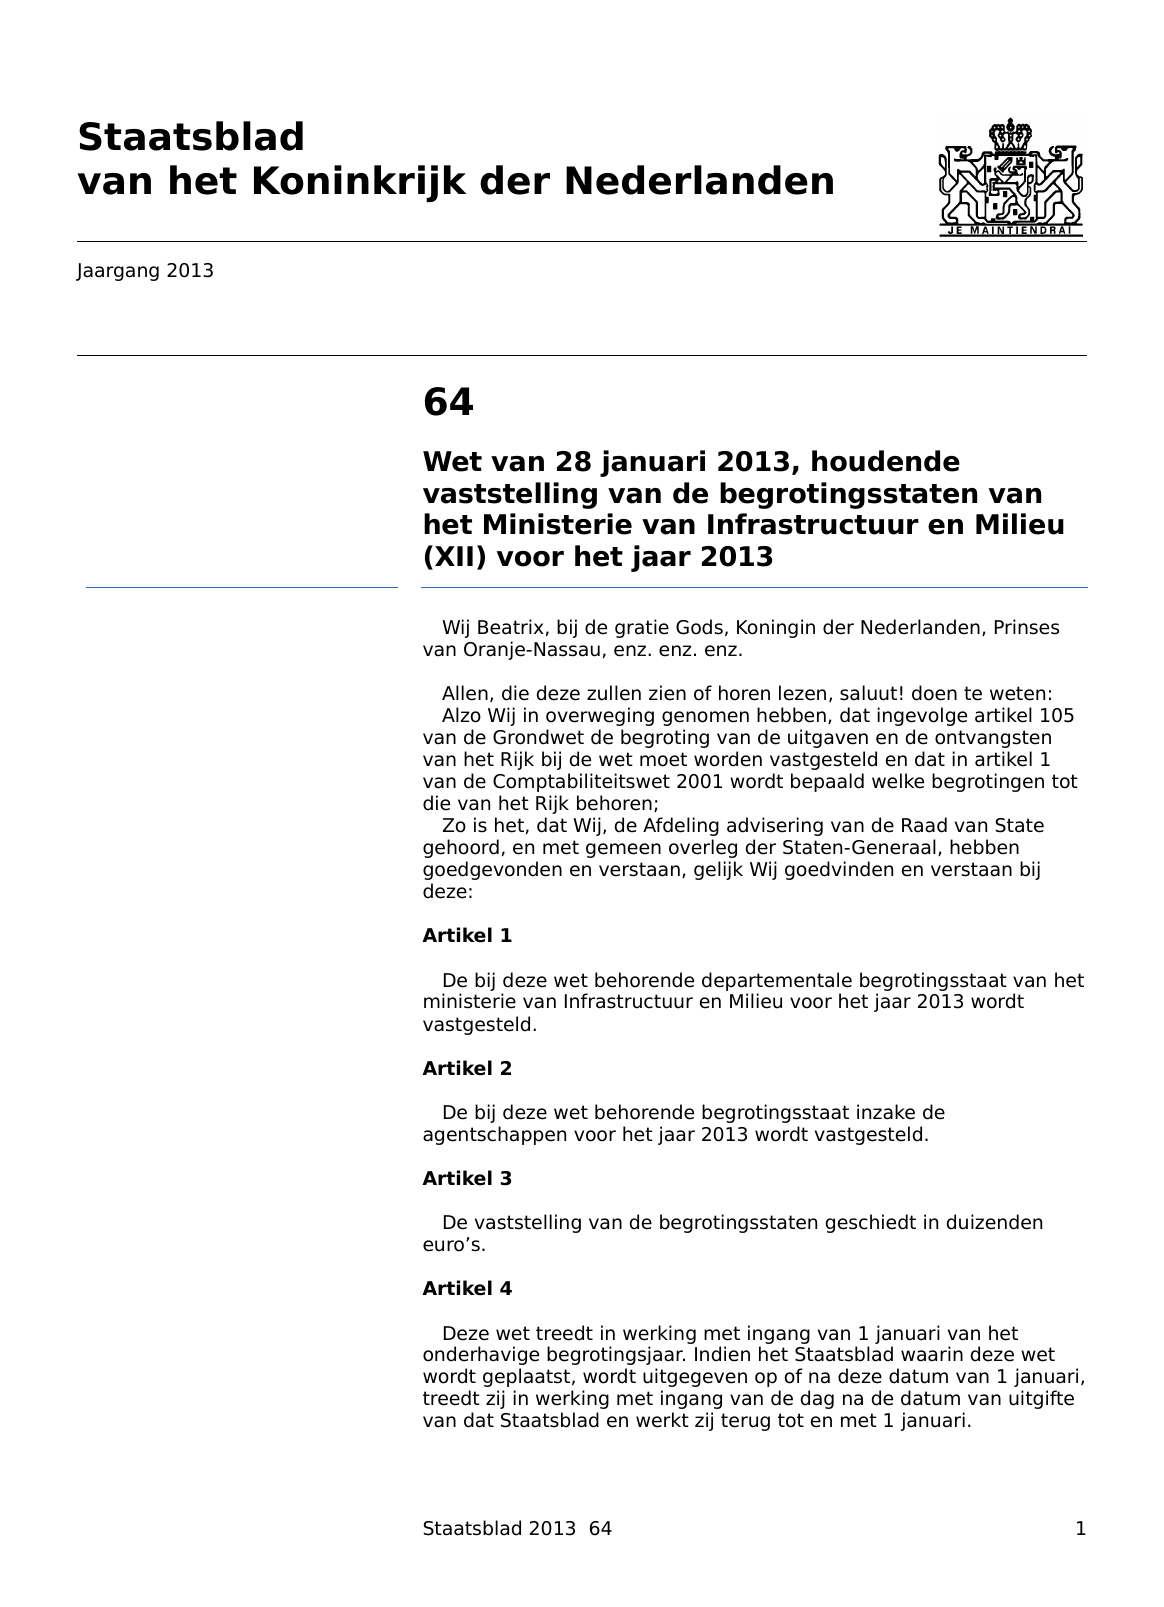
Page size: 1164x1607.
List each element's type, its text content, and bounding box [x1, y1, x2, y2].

subtitle 64 [422, 381, 1087, 424]
text De bij deze wet behorende departementale begrotingsstaat van het ministerie van Infrastructuur en Milieu voor het jaar 2013 wordt vastgesteld. [422, 969, 1087, 1035]
text Zo is het, dat Wij, de Afdeling advisering van de Raad van State gehoord, en met gemeen overleg der Staten-Generaal, hebben goedgevonden en verstaan, gelijk Wij goedvinden en verstaan bij deze: [422, 815, 1087, 903]
text Allen, die deze zullen zien of horen lezen, saluut! doen te weten: [422, 683, 1087, 705]
text Deze wet treedt in werking met ingang van 1 januari van het onderhavige begrotingsjaar. Indien het Staatsblad waarin deze wet wordt geplaatst, wordt uitgegeven op of na deze datum van 1 januari, treedt zij in werking met ingang van de dag na de datum van uitgifte van dat Staatsblad en werkt zij terug tot en met 1 januari. [422, 1322, 1087, 1432]
text Alzo Wij in overweging genomen hebben, dat ingevolge artikel 105 van de Grondwet de begroting van de uitgaven en de ontvangsten van het Rijk bij de wet moet worden vastgesteld en dat in artikel 1 van de Comptabiliteitswet 2001 wordt bepaald welke begrotingen tot die van het Rijk behoren; [422, 705, 1087, 815]
table_cell Jaargang 2013 [77, 242, 1087, 355]
text De vaststelling van de begrotingsstaten geschiedt in duizenden euro’s. [422, 1212, 1087, 1256]
subtitle Artikel 4 [422, 1278, 1087, 1300]
table_header Staatsblad van het Koninkrijk der Nederlanden [77, 100, 886, 241]
subtitle Artikel 2 [422, 1058, 1087, 1079]
table_header [886, 100, 1087, 241]
text Wet van 28 januari 2013, houdende vaststelling van de begrotingsstaten van het Ministerie van Infrastructuur en Milieu (XII) voor het jaar 2013 [422, 447, 1087, 573]
subtitle Artikel 3 [422, 1168, 1087, 1190]
text De bij deze wet behorende begrotingsstaat inzake de agentschappen voor het jaar 2013 wordt vastgesteld. [422, 1102, 1087, 1146]
picture [936, 115, 1087, 240]
subtitle Artikel 1 [422, 925, 1087, 947]
text Wij Beatrix, bij de gratie Gods, Koningin der Nederlanden, Prinses van Oranje-Nassau, enz. enz. enz. [422, 617, 1087, 661]
